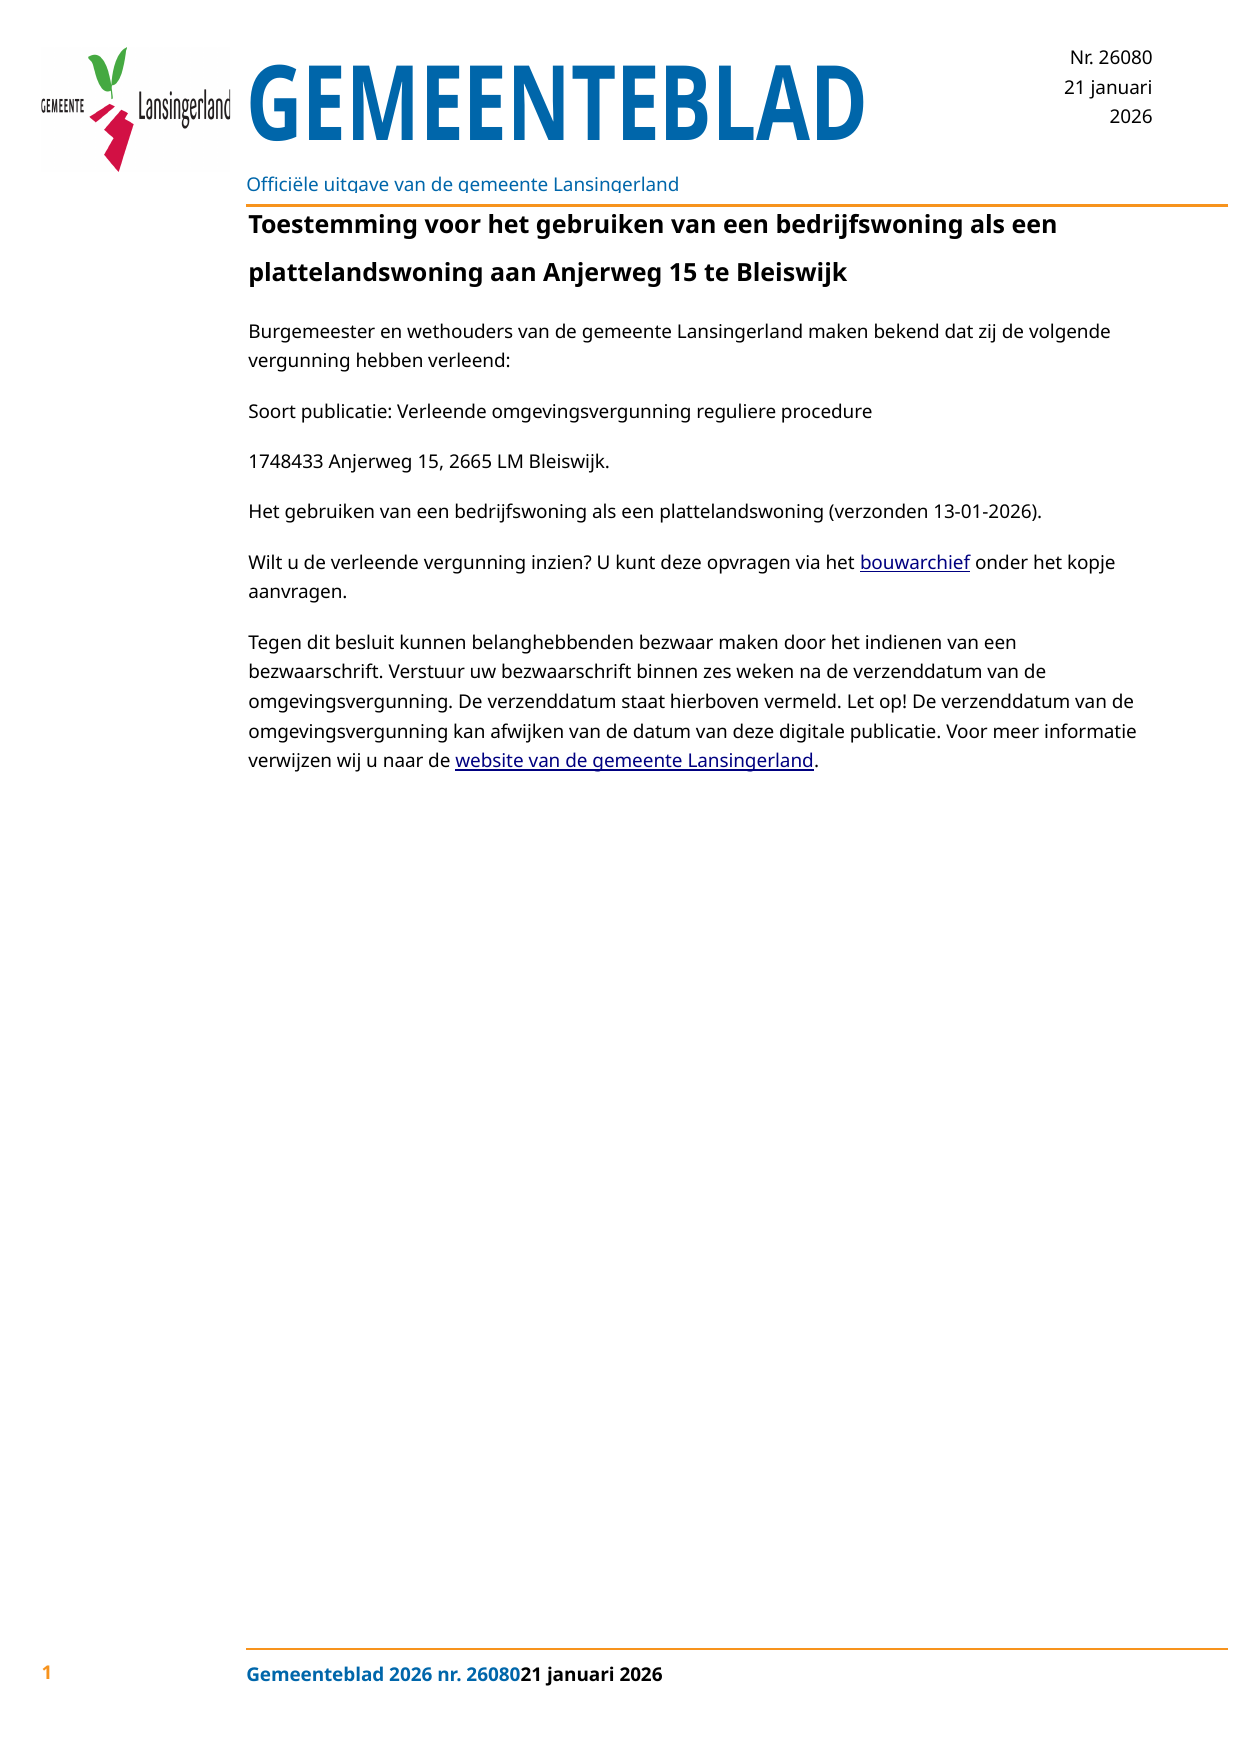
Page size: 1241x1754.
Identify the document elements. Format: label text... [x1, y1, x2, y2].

text 1748433 Anjerweg 15, 2665 LM Bleiswijk. [248, 448, 1152, 474]
text Burgemeester en wethouders van de gemeente Lansingerland maken bekend dat zij de volgende vergunning hebben verleend: [248, 318, 1152, 373]
text Het gebruiken van een bedrijfswoning als een plattelandswoning (verzonden 13-01-2026). [248, 499, 1152, 524]
picture [41, 47, 231, 172]
text Toestemming voor het gebruiken van een bedrijfswoning als een plattelandswoning aan Anjerweg 15 te Bleiswijk [248, 207, 1152, 288]
text Soort publicatie: Verleende omgevingsvergunning reguliere procedure [248, 398, 1152, 424]
text Tegen dit besluit kunnen belanghebbenden bezwaar maken door het indienen van een bezwaarschrift. Verstuur uw bezwaarschrift binnen zes weken na de verzenddatum van de omgevingsvergunning. De verzenddatum staat hierboven vermeld. Let op! De verzenddatum van de omgevingsvergunning kan afwijken van de datum van deze digitale publicatie. Voor meer informatie verwijzen wij u naar de website van de gemeente Lansingerland. [248, 629, 1152, 773]
text Wilt u de verleende vergunning inzien? U kunt deze opvragen via het bouwarchief onder het kopje aanvragen. [248, 549, 1152, 604]
